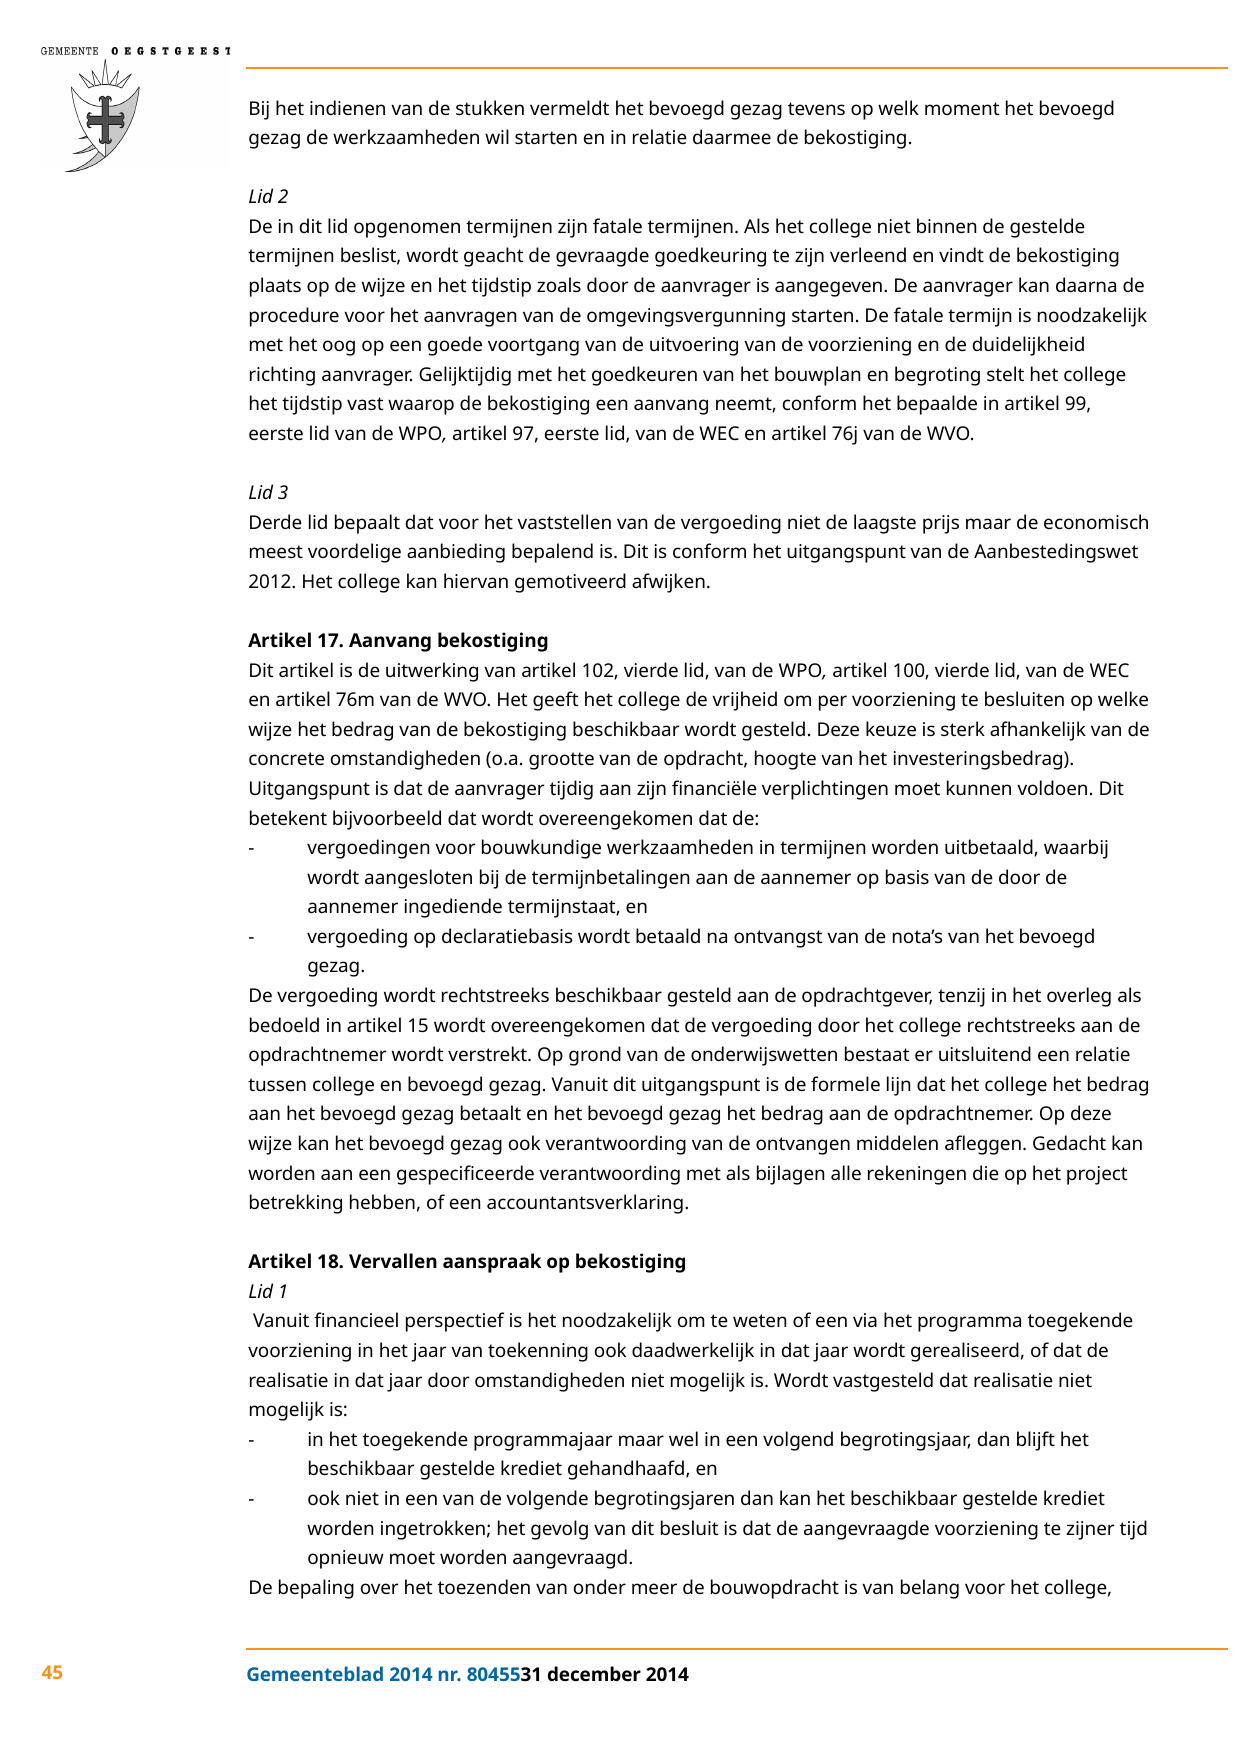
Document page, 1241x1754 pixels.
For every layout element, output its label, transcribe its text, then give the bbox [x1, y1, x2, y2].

text De bepaling over het toezenden van onder meer de bouwopdracht is van belang voor het college, [248, 1574, 1152, 1600]
list vergoedingen voor bouwkundige werkzaamheden in termijnen worden uitbetaald, waarbij wordt aangesloten bij de termijnbetalingen aan de aannemer op basis van de door de aannemer ingediende termijnstaat, en [248, 834, 1152, 919]
text De in dit lid opgenomen termijnen zijn fatale termijnen. Als het college niet binnen de gestelde termijnen beslist, wordt geacht de gevraagde goedkeuring te zijn verleend en vindt de bekostiging plaats op de wijze en het tijdstip zoals door de aanvrager is aangegeven. De aanvrager kan daarna de procedure voor het aanvragen van de omgevingsvergunning starten. De fatale termijn is noodzakelijk met het oog op een goede voortgang van de uitvoering van de voorziening en de duidelijkheid richting aanvrager. Gelijktijdig met het goedkeuren van het bouwplan en begroting stelt het college het tijdstip vast waarop de bekostiging een aanvang neemt, conform het bepaalde in artikel 99, eerste lid van de WPO, artikel 97, eerste lid, van de WEC en artikel 76j van de WVO. [248, 213, 1152, 446]
list vergoeding op declaratiebasis wordt betaald na ontvangst van de nota’s van het bevoegd gezag. [248, 923, 1152, 978]
list ook niet in een van de volgende begrotingsjaren dan kan het beschikbaar gestelde krediet worden ingetrokken; het gevolg van dit besluit is dat de aangevraagde voorziening te zijner tijd opnieuw moet worden aangevraagd. [248, 1485, 1152, 1570]
text Lid 2 [248, 183, 1152, 209]
text Artikel 18. Vervallen aanspraak op bekostiging [248, 1248, 1152, 1274]
text Derde lid bepaalt dat voor het vaststellen van de vergoeding niet de laagste prijs maar de economisch meest voordelige aanbieding bepalend is. Dit is conform het uitgangspunt van de Aanbestedingswet 2012. Het college kan hiervan gemotiveerd afwijken. [248, 509, 1152, 594]
text Vanuit financieel perspectief is het noodzakelijk om te weten of een via het programma toegekende voorziening in het jaar van toekenning ook daadwerkelijk in dat jaar wordt gerealiseerd, of dat de realisatie in dat jaar door omstandigheden niet mogelijk is. Wordt vastgesteld dat realisatie niet mogelijk is: [248, 1308, 1152, 1422]
list in het toegekende programmajaar maar wel in een volgend begrotingsjaar, dan blijft het beschikbaar gestelde krediet gehandhaafd, en [248, 1426, 1152, 1481]
text Artikel 17. Aanvang bekostiging [248, 627, 1152, 653]
text Lid 3 [248, 479, 1152, 505]
text Lid 1 [248, 1278, 1152, 1304]
text De vergoeding wordt rechtstreeks beschikbaar gesteld aan de opdrachtgever, tenzij in het overleg als bedoeld in artikel 15 wordt overeengekomen dat de vergoeding door het college rechtstreeks aan de opdrachtnemer wordt verstrekt. Op grond van de onderwijswetten bestaat er uitsluitend een relatie tussen college en bevoegd gezag. Vanuit dit uitgangspunt is de formele lijn dat het college het bedrag aan het bevoegd gezag betaalt en het bevoegd gezag het bedrag aan de opdrachtnemer. Op deze wijze kan het bevoegd gezag ook verantwoording van de ontvangen middelen afleggen. Gedacht kan worden aan een gespecificeerde verantwoording met als bijlagen alle rekeningen die op het project betrekking hebben, of een accountantsverklaring. [248, 982, 1152, 1215]
text Dit artikel is de uitwerking van artikel 102, vierde lid, van de WPO, artikel 100, vierde lid, van de WEC en artikel 76m van de WVO. Het geeft het college de vrijheid om per voorziening te besluiten op welke wijze het bedrag van de bekostiging beschikbaar wordt gesteld. Deze keuze is sterk afhankelijk van de concrete omstandigheden (o.a. grootte van de opdracht, hoogte van het investeringsbedrag). Uitgangspunt is dat de aanvrager tijdig aan zijn financiële verplichtingen moet kunnen voldoen. Dit betekent bijvoorbeeld dat wordt overeengekomen dat de: [248, 657, 1152, 831]
text Bij het indienen van de stukken vermeldt het bevoegd gezag tevens op welk moment het bevoegd gezag de werkzaamheden wil starten en in relatie daarmee de bekostiging. [248, 95, 1152, 150]
picture [41, 47, 231, 172]
